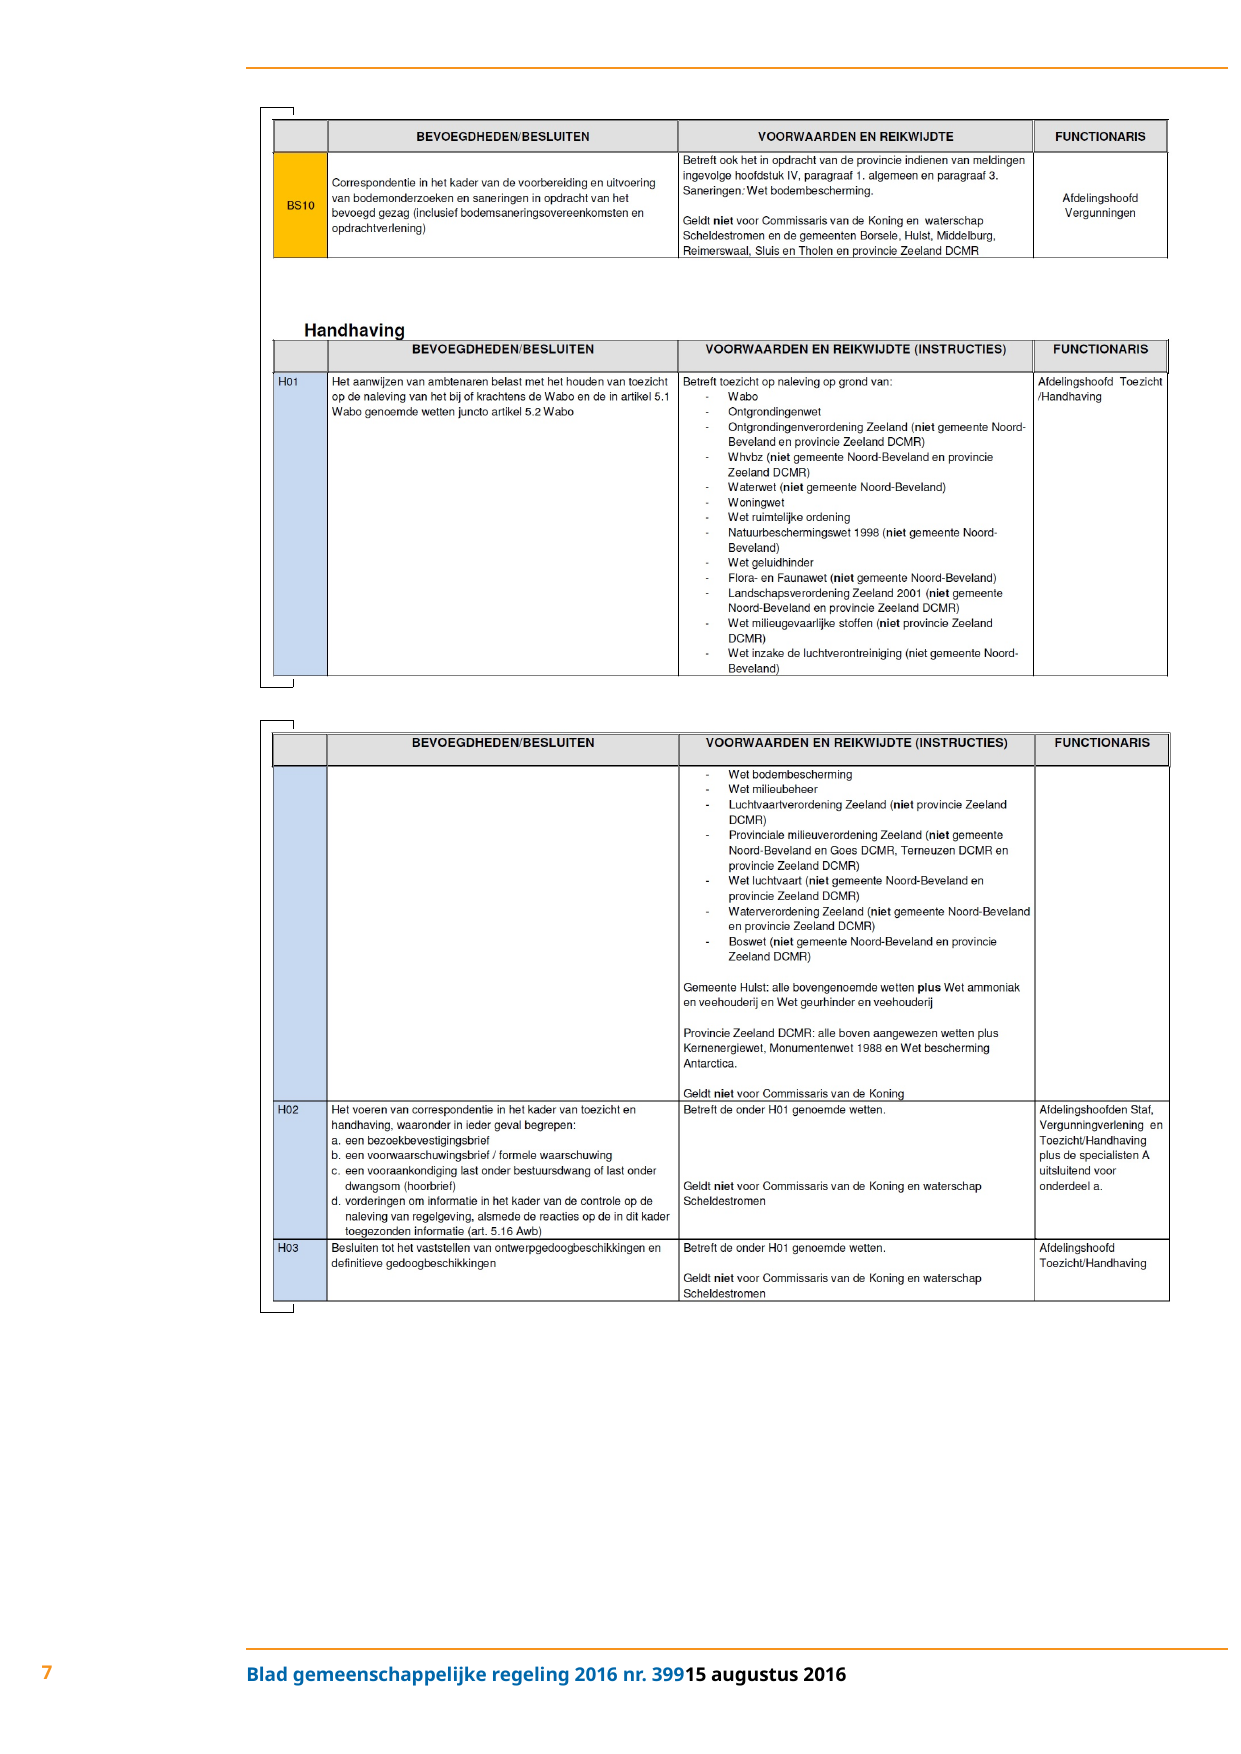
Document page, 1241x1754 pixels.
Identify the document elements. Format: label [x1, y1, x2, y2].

picture [268, 115, 1173, 679]
picture [41, 47, 231, 172]
picture [268, 729, 1173, 1304]
